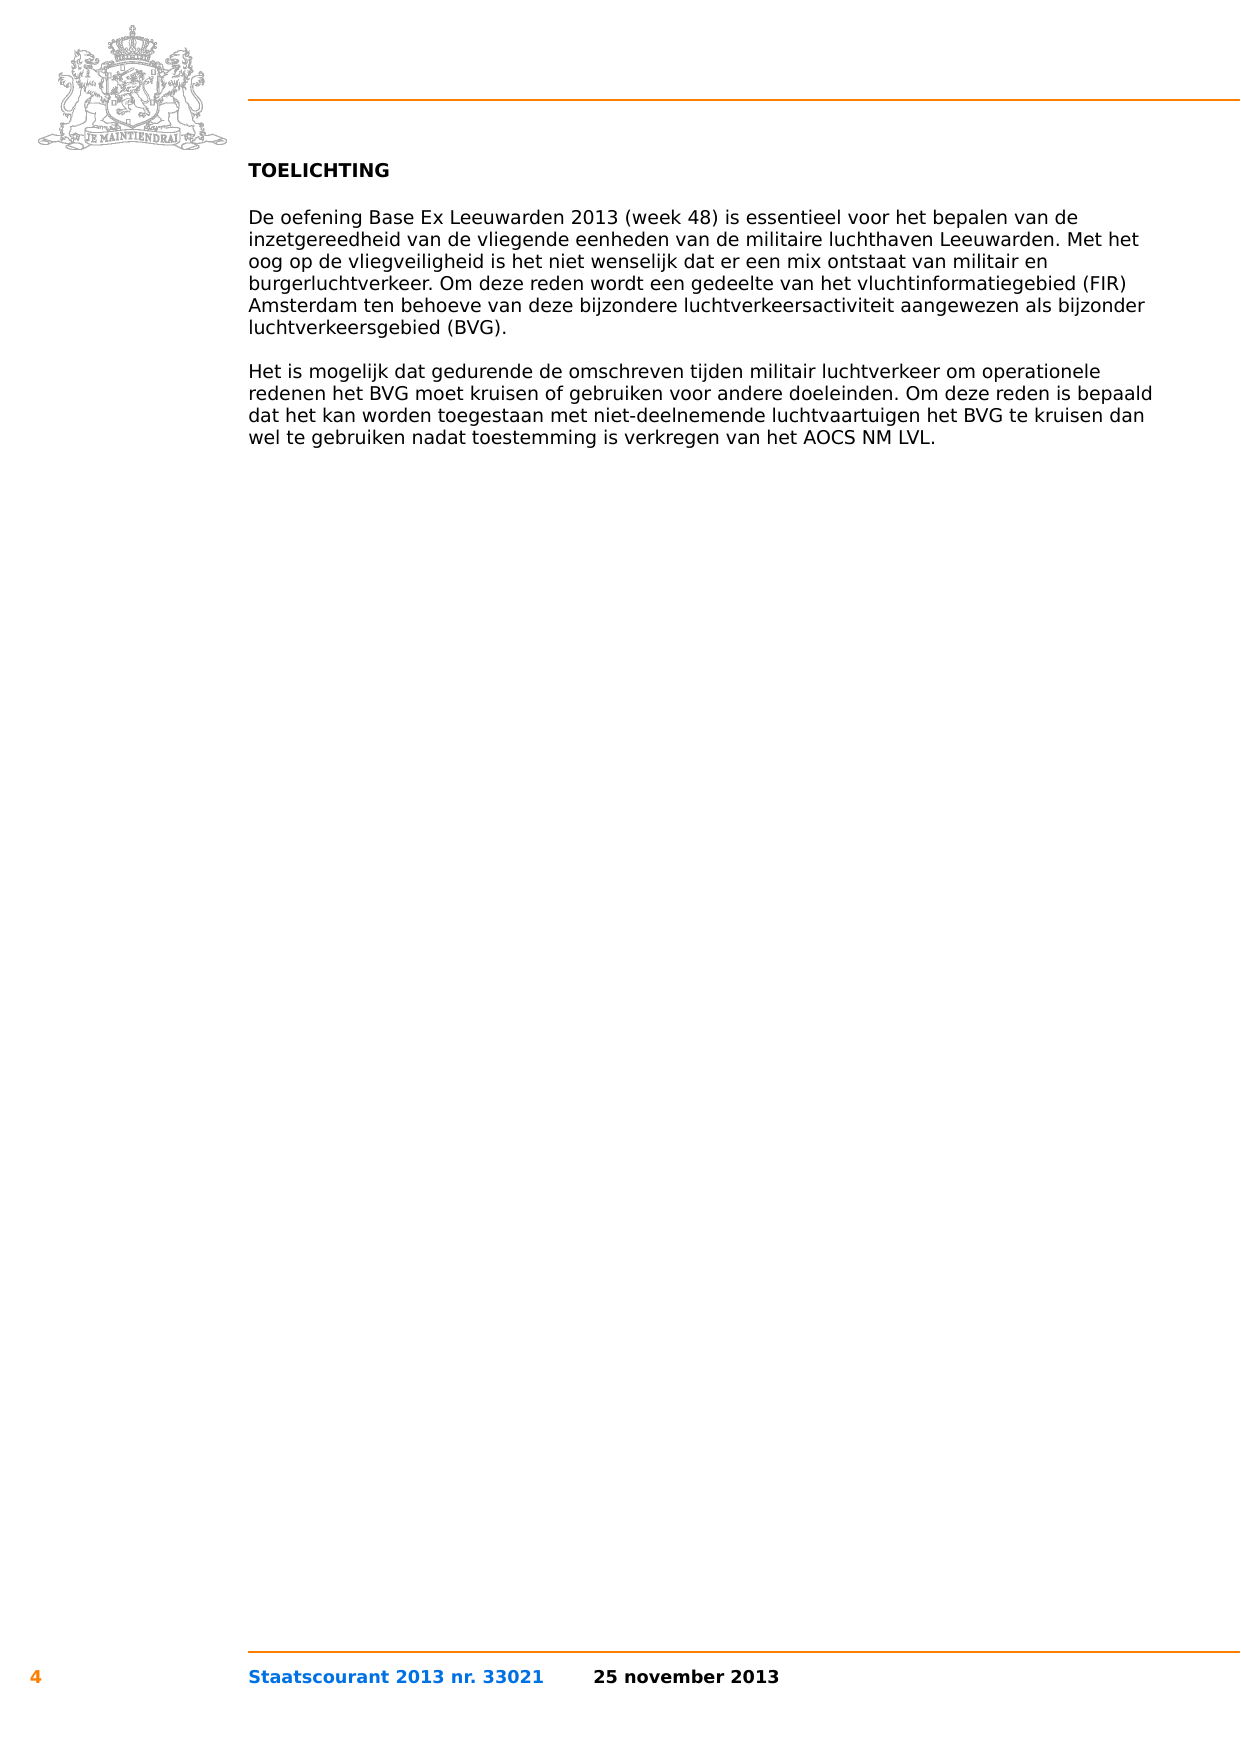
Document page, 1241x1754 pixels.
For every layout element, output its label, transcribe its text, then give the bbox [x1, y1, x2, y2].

subtitle TOELICHTING [248, 160, 1163, 182]
picture [38, 25, 227, 150]
text Het is mogelijk dat gedurende de omschreven tijden militair luchtverkeer om operationele redenen het BVG moet kruisen of gebruiken voor andere doeleinden. Om deze reden is bepaald dat het kan worden toegestaan met niet-deelnemende luchtvaartuigen het BVG te kruisen dan wel te gebruiken nadat toestemming is verkregen van het AOCS NM LVL. [248, 361, 1163, 448]
text De oefening Base Ex Leeuwarden 2013 (week 48) is essentieel voor het bepalen van de inzetgereedheid van de vliegende eenheden van de militaire luchthaven Leeuwarden. Met het oog op de vliegveiligheid is het niet wenselijk dat er een mix ontstaat van militair en burgerluchtverkeer. Om deze reden wordt een gedeelte van het vluchtinformatiegebied (FIR) Amsterdam ten behoeve van deze bijzondere luchtverkeersactiviteit aangewezen als bijzonder luchtverkeersgebied (BVG). [248, 207, 1163, 339]
